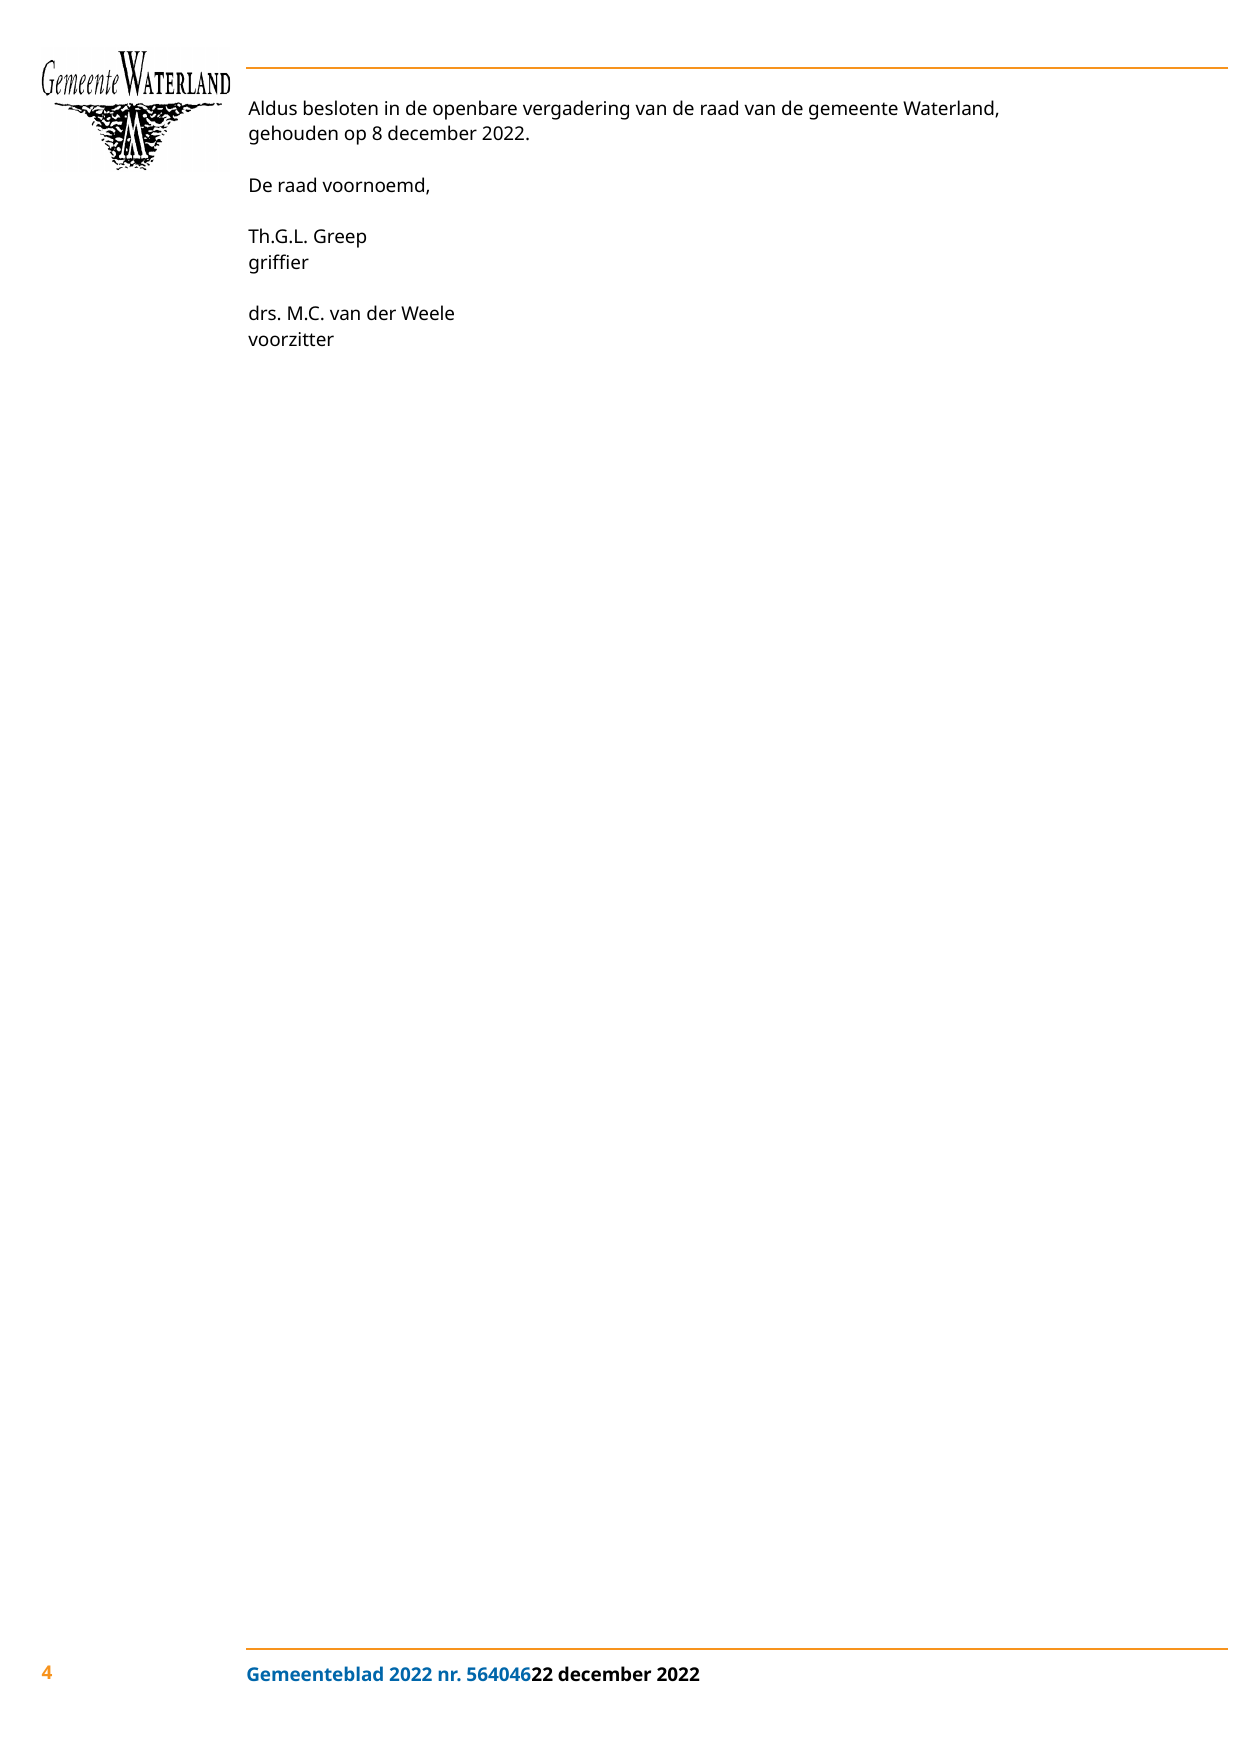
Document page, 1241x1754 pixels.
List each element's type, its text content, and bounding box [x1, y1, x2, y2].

text voorzitter [248, 326, 1152, 352]
text De raad voornoemd, [248, 172, 1152, 198]
picture [41, 47, 231, 172]
text gehouden op 8 december 2022. [248, 121, 1152, 146]
text drs. M.C. van der Weele [248, 301, 1152, 326]
text griffier [248, 249, 1152, 275]
text Th.G.L. Greep [248, 223, 1152, 249]
text Aldus besloten in de openbare vergadering van de raad van de gemeente Waterland, [248, 95, 1152, 121]
